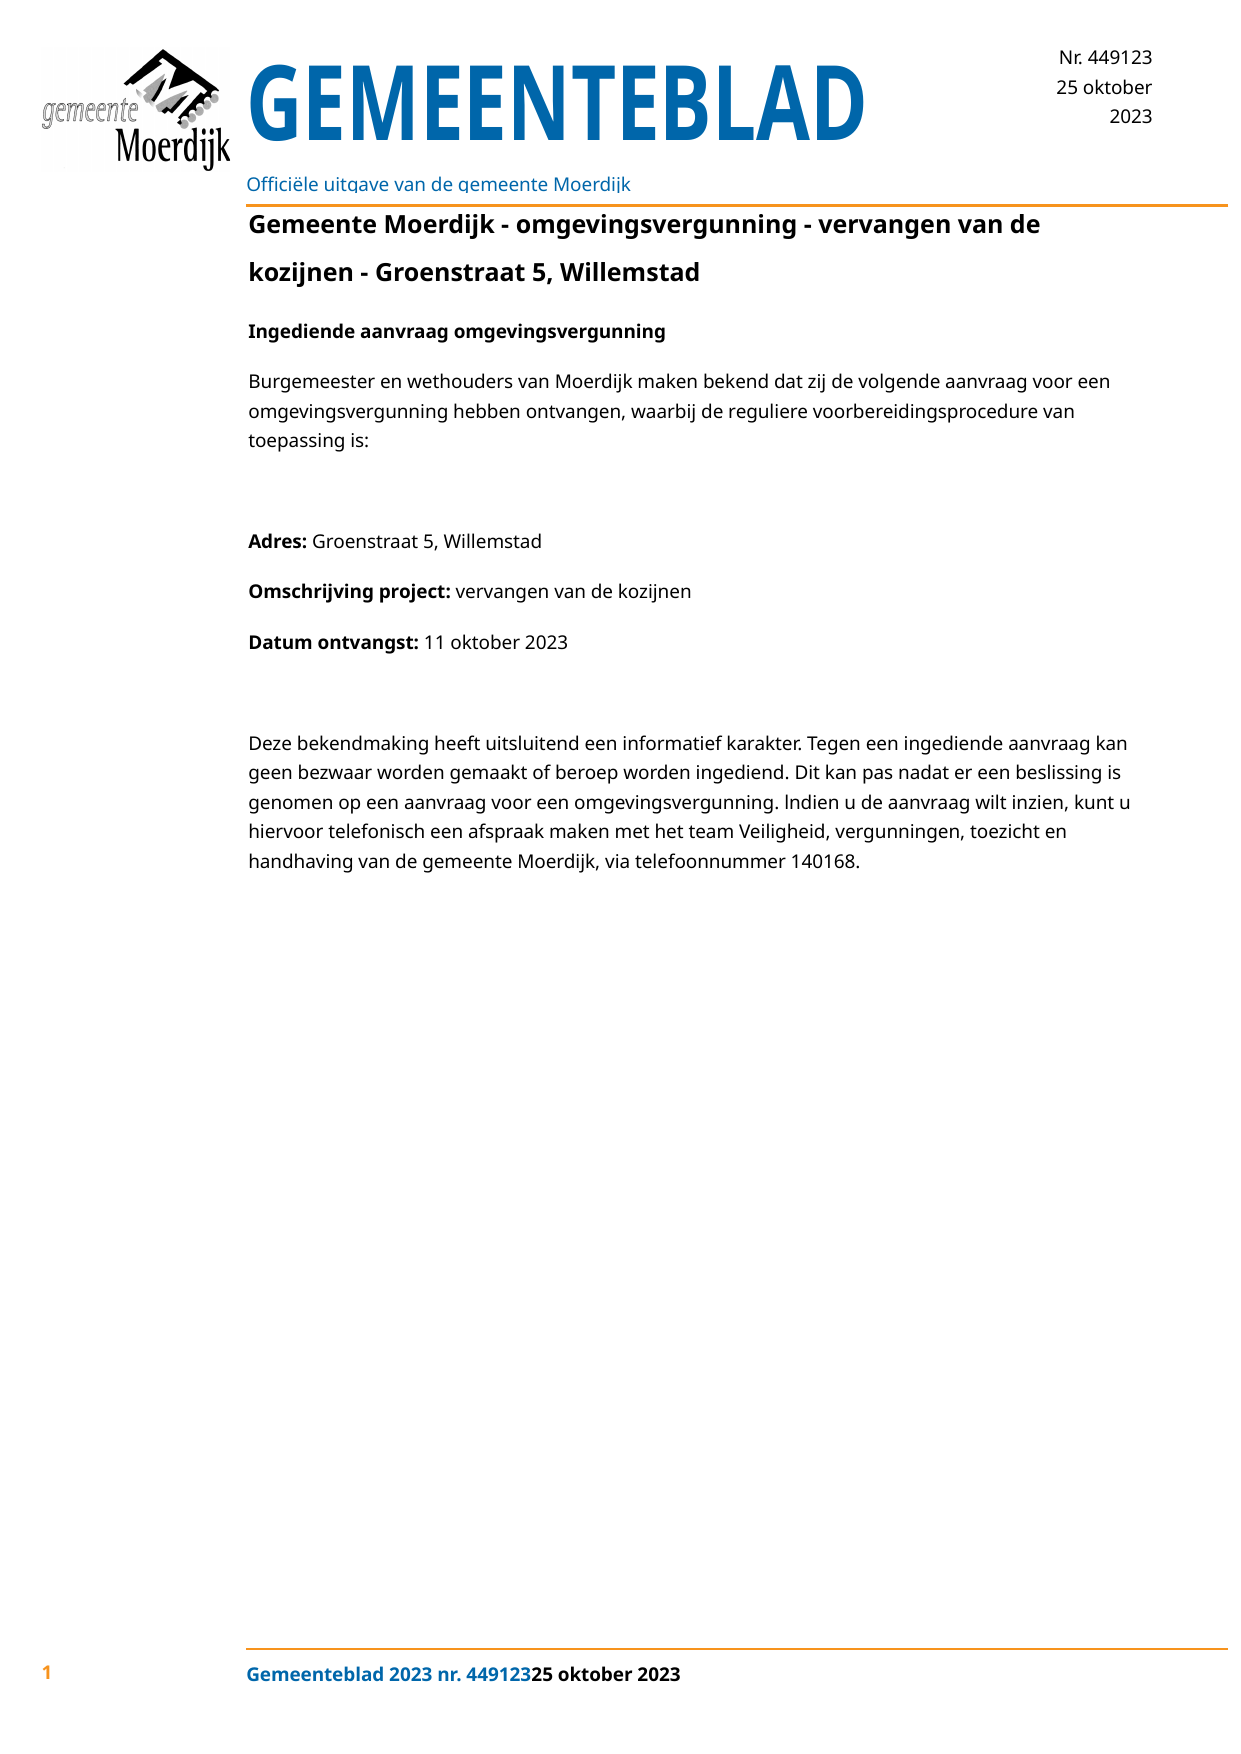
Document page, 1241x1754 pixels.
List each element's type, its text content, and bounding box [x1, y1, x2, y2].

text Ingediende aanvraag omgevingsvergunning [248, 318, 1152, 344]
text Deze bekendmaking heeft uitsluitend een informatief karakter. Tegen een ingediende aanvraag kan geen bezwaar worden gemaakt of beroep worden ingediend. Dit kan pas nadat er een beslissing is genomen op een aanvraag voor een omgevingsvergunning. lndien u de aanvraag wilt inzien, kunt u hiervoor telefonisch een afspraak maken met het team Veiligheid, vergunningen, toezicht en handhaving van de gemeente Moerdijk, via telefoonnummer 140168. [248, 730, 1152, 874]
text Gemeente Moerdijk - omgevingsvergunning - vervangen van de kozijnen - Groenstraat 5, Willemstad [248, 207, 1152, 288]
text Burgemeester en wethouders van Moerdijk maken bekend dat zij de volgende aanvraag voor een omgevingsvergunning hebben ontvangen, waarbij de reguliere voorbereidingsprocedure van toepassing is: [248, 368, 1152, 453]
text Datum ontvangst: 11 oktober 2023 [248, 629, 1152, 655]
text Omschrijving project: vervangen van de kozijnen [248, 579, 1152, 604]
picture [41, 47, 231, 172]
text Adres: Groenstraat 5, Willemstad [248, 528, 1152, 554]
